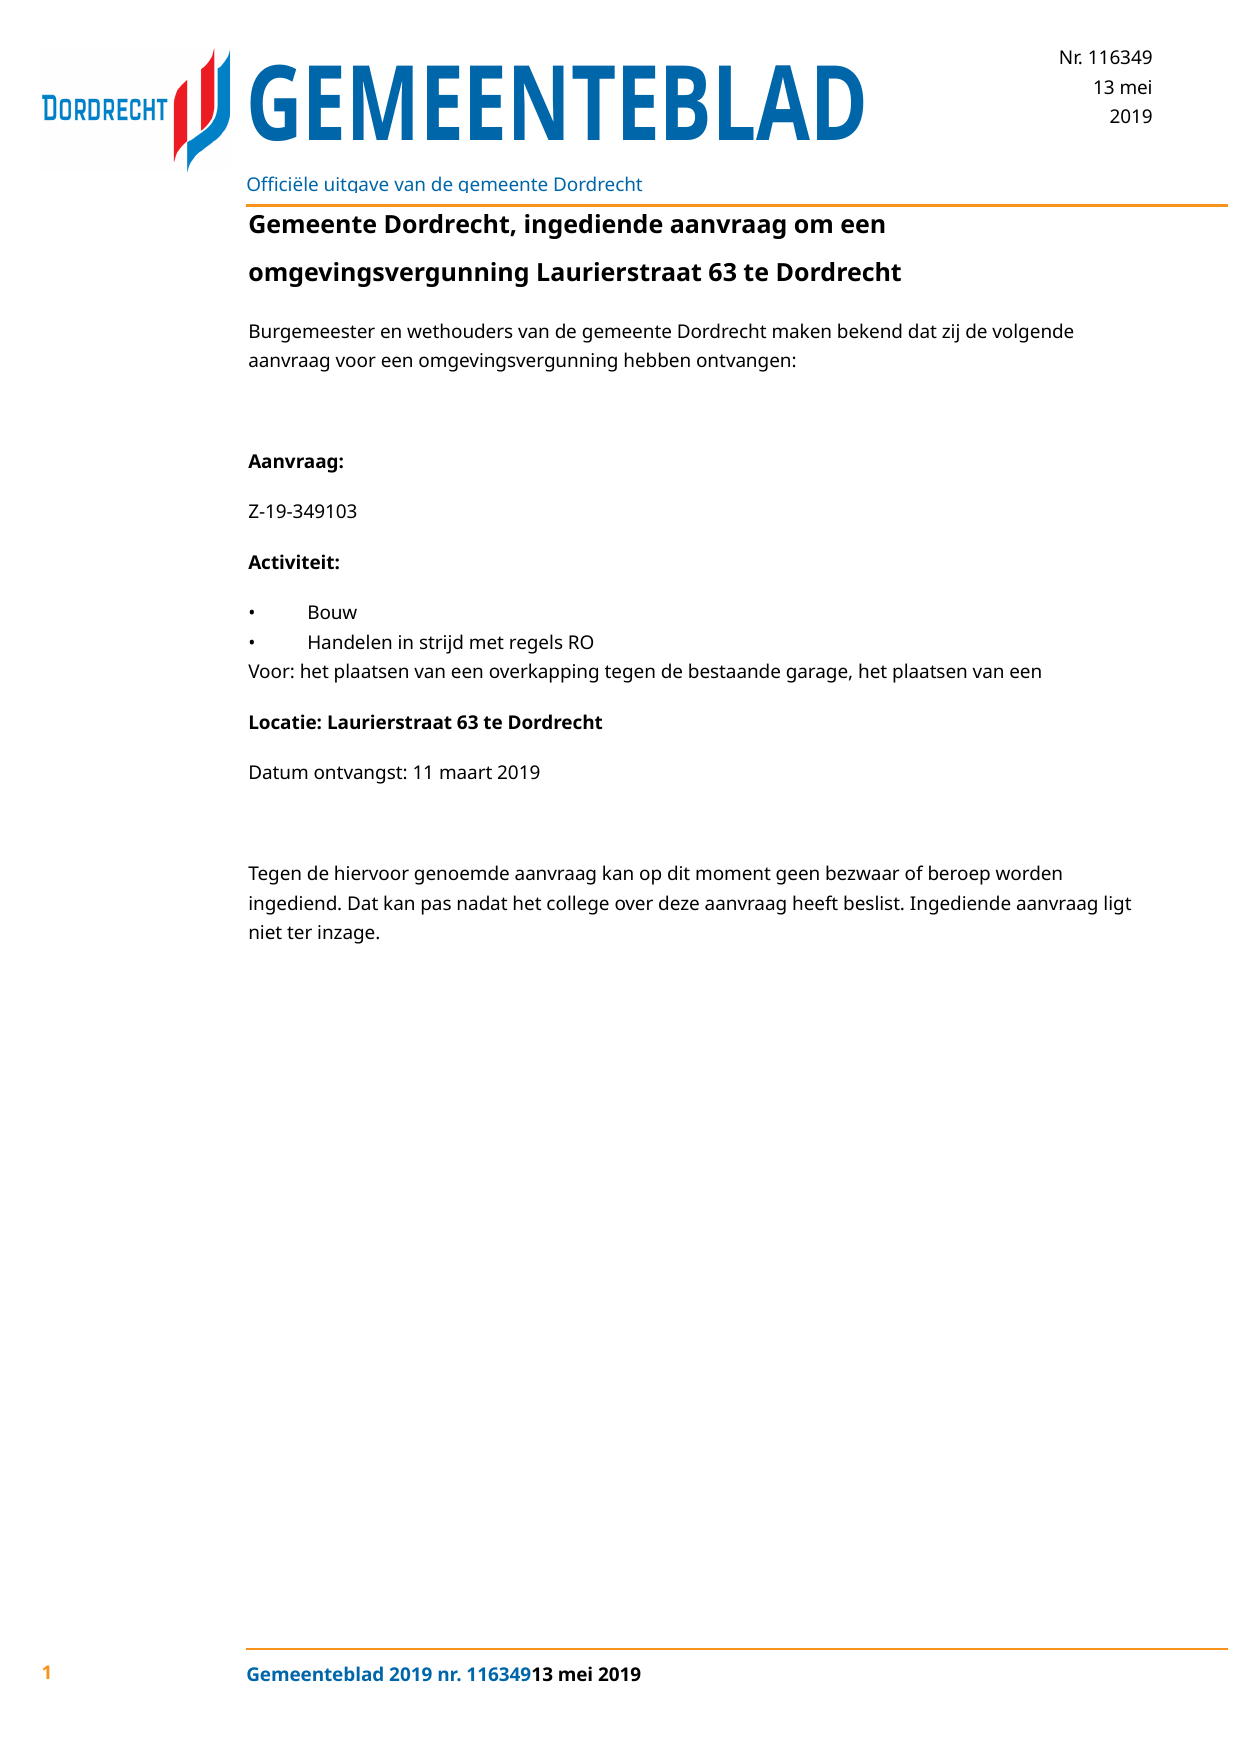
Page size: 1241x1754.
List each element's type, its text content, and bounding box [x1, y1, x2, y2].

picture [41, 47, 231, 172]
text Activiteit: [248, 549, 1152, 575]
text Locatie: Laurierstraat 63 te Dordrecht [248, 709, 1152, 735]
list Bouw [248, 599, 1152, 625]
text Aanvraag: [248, 448, 1152, 474]
text Voor: het plaatsen van een overkapping tegen de bestaande garage, het plaatsen van een [248, 659, 1152, 684]
text Z-19-349103 [248, 499, 1152, 524]
text Burgemeester en wethouders van de gemeente Dordrecht maken bekend dat zij de volgende aanvraag voor een omgevingsvergunning hebben ontvangen: [248, 318, 1152, 373]
text Datum ontvangst: 11 maart 2019 [248, 759, 1152, 785]
text Tegen de hiervoor genoemde aanvraag kan op dit moment geen bezwaar of beroep worden ingediend. Dat kan pas nadat het college over deze aanvraag heeft beslist. Ingediende aanvraag ligt niet ter inzage. [248, 860, 1152, 945]
text Gemeente Dordrecht, ingediende aanvraag om een omgevingsvergunning Laurierstraat 63 te Dordrecht [248, 207, 1152, 288]
list Handelen in strijd met regels RO [248, 629, 1152, 655]
